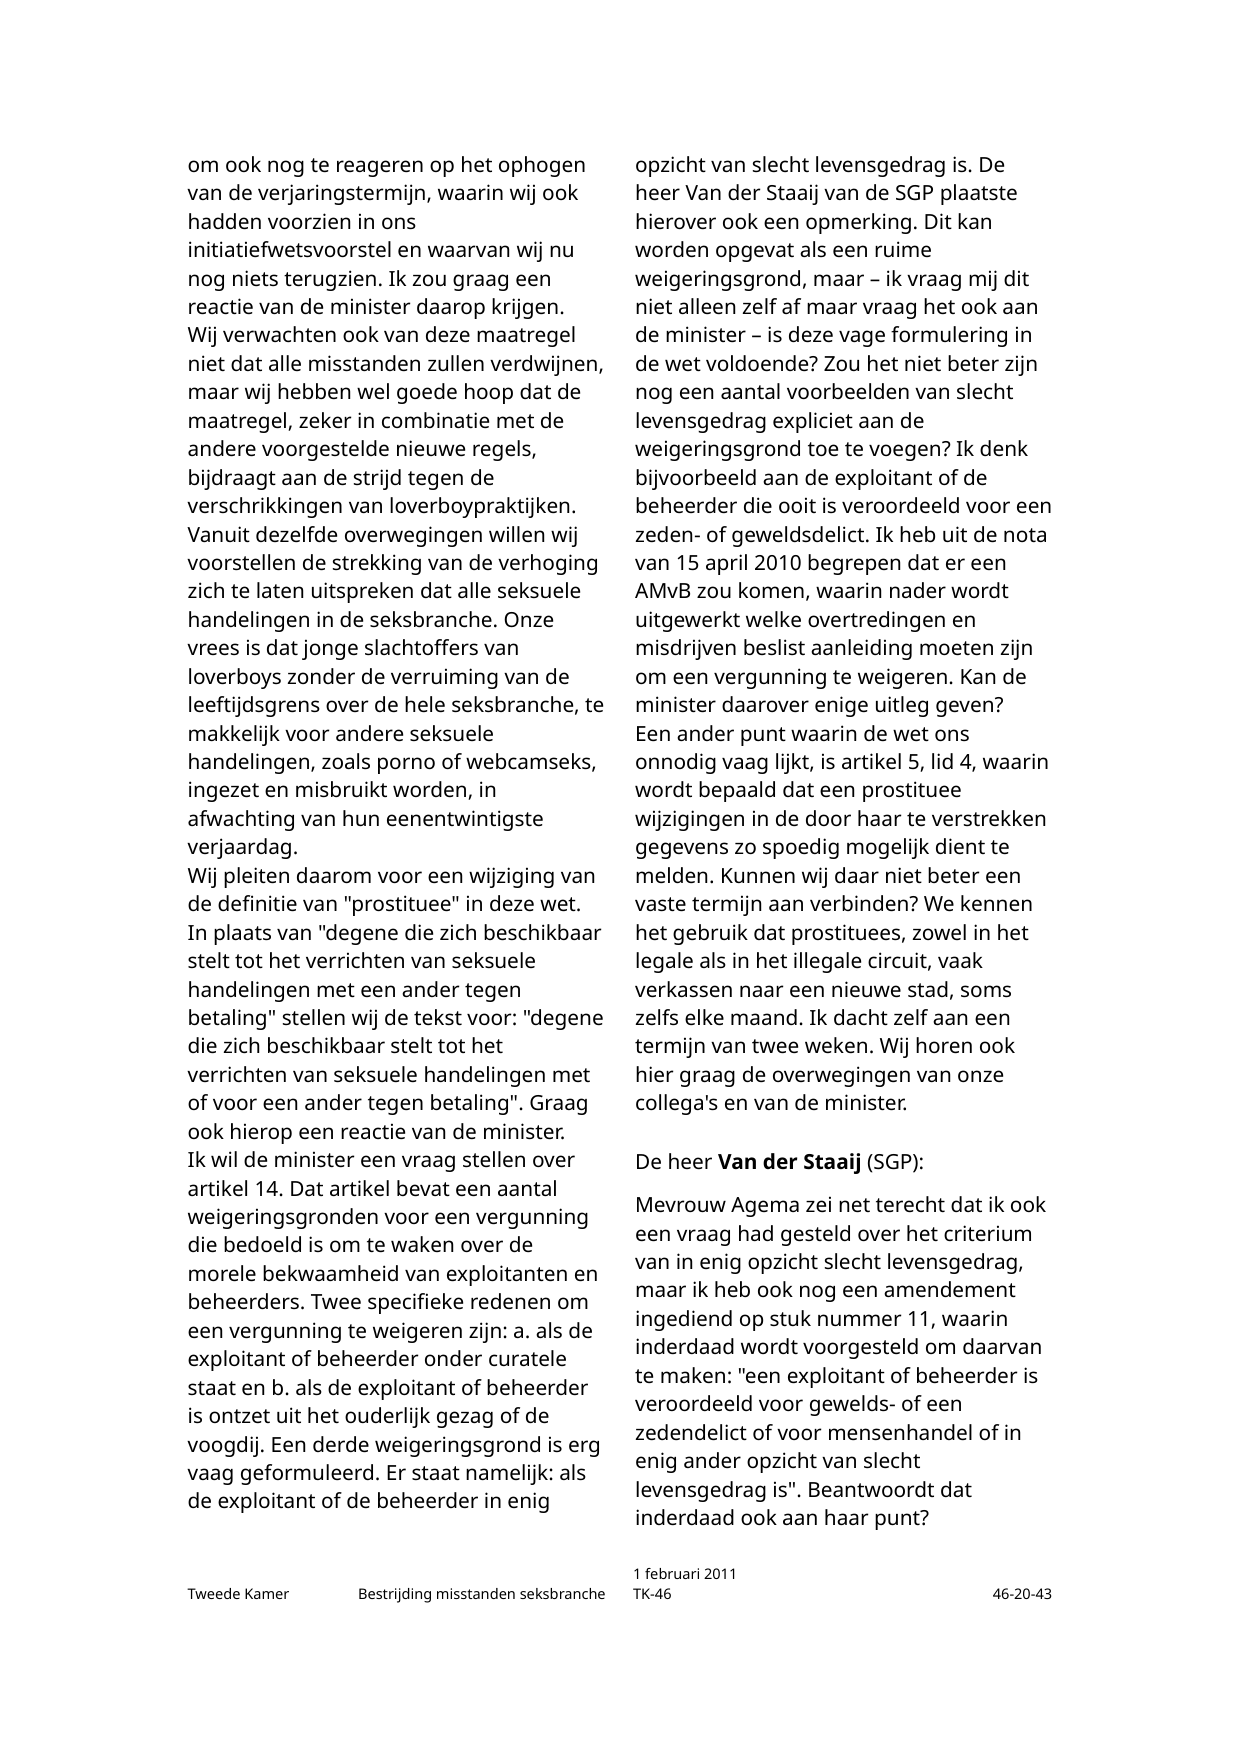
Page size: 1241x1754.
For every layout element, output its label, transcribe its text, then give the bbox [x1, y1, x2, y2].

text Wij pleiten daarom voor een wijziging van de definitie van "prostituee" in deze wet. In plaats van "degene die zich beschikbaar stelt tot het verrichten van seksuele handelingen met een ander tegen betaling" stellen wij de tekst voor: "degene die zich beschikbaar stelt tot het verrichten van seksuele handelingen met of voor een ander tegen betaling". Graag ook hierop een reactie van de minister. [187, 861, 605, 1145]
text opzicht van slecht levensgedrag is. De heer Van der Staaij van de SGP plaatste hierover ook een opmerking. Dit kan worden opgevat als een ruime weigeringsgrond, maar – ik vraag mij dit niet alleen zelf af maar vraag het ook aan de minister – is deze vage formulering in de wet voldoende? Zou het niet beter zijn nog een aantal voorbeelden van slecht levensgedrag expliciet aan de weigeringsgrond toe te voegen? Ik denk bijvoorbeeld aan de exploitant of de beheerder die ooit is veroordeeld voor een zeden- of geweldsdelict. Ik heb uit de nota van 15 april 2010 begrepen dat er een AMvB zou komen, waarin nader wordt uitgewerkt welke overtredingen en misdrijven beslist aanleiding moeten zijn om een vergunning te weigeren. Kan de minister daarover enige uitleg geven? [635, 150, 1053, 719]
text om ook nog te reageren op het ophogen van de verjaringstermijn, waarin wij ook hadden voorzien in ons initiatiefwetsvoorstel en waarvan wij nu nog niets terugzien. Ik zou graag een reactie van de minister daarop krijgen. [187, 150, 605, 321]
text Ik wil de minister een vraag stellen over artikel 14. Dat artikel bevat een aantal weigeringsgronden voor een vergunning die bedoeld is om te waken over de morele bekwaamheid van exploitanten en beheerders. Twee specifieke redenen om een vergunning te weigeren zijn: a. als de exploitant of beheerder onder curatele staat en b. als de exploitant of beheerder is ontzet uit het ouderlijk gezag of de voogdij. Een derde weigeringsgrond is erg vaag geformuleerd. Er staat namelijk: als de exploitant of de beheerder in enig [187, 1145, 605, 1515]
text Wij verwachten ook van deze maatregel niet dat alle misstanden zullen verdwijnen, maar wij hebben wel goede hoop dat de maatregel, zeker in combinatie met de andere voorgestelde nieuwe regels, bijdraagt aan de strijd tegen de verschrikkingen van loverboypraktijken. [187, 321, 605, 520]
text De heer Van der Staaij (SGP): [635, 1147, 1053, 1175]
text Mevrouw Agema zei net terecht dat ik ook een vraag had gesteld over het criterium van in enig opzicht slecht levensgedrag, maar ik heb ook nog een amendement ingediend op stuk nummer 11, waarin inderdaad wordt voorgesteld om daarvan te maken: "een exploitant of beheerder is veroordeeld voor gewelds- of een zedendelict of voor mensenhandel of in enig ander opzicht van slecht levensgedrag is". Beantwoordt dat inderdaad ook aan haar punt? [635, 1190, 1053, 1532]
text Vanuit dezelfde overwegingen willen wij voorstellen de strekking van de verhoging zich te laten uitspreken dat alle seksuele handelingen in de seksbranche. Onze vrees is dat jonge slachtoffers van loverboys zonder de verruiming van de leeftijdsgrens over de hele seksbranche, te makkelijk voor andere seksuele handelingen, zoals porno of webcamseks, ingezet en misbruikt worden, in afwachting van hun eenentwintigste verjaardag. [187, 520, 605, 861]
text Een ander punt waarin de wet ons onnodig vaag lijkt, is artikel 5, lid 4, waarin wordt bepaald dat een prostituee wijzigingen in de door haar te verstrekken gegevens zo spoedig mogelijk dient te melden. Kunnen wij daar niet beter een vaste termijn aan verbinden? We kennen het gebruik dat prostituees, zowel in het legale als in het illegale circuit, vaak verkassen naar een nieuwe stad, soms zelfs elke maand. Ik dacht zelf aan een termijn van twee weken. Wij horen ook hier graag de overwegingen van onze collega's en van de minister. [635, 719, 1053, 1117]
